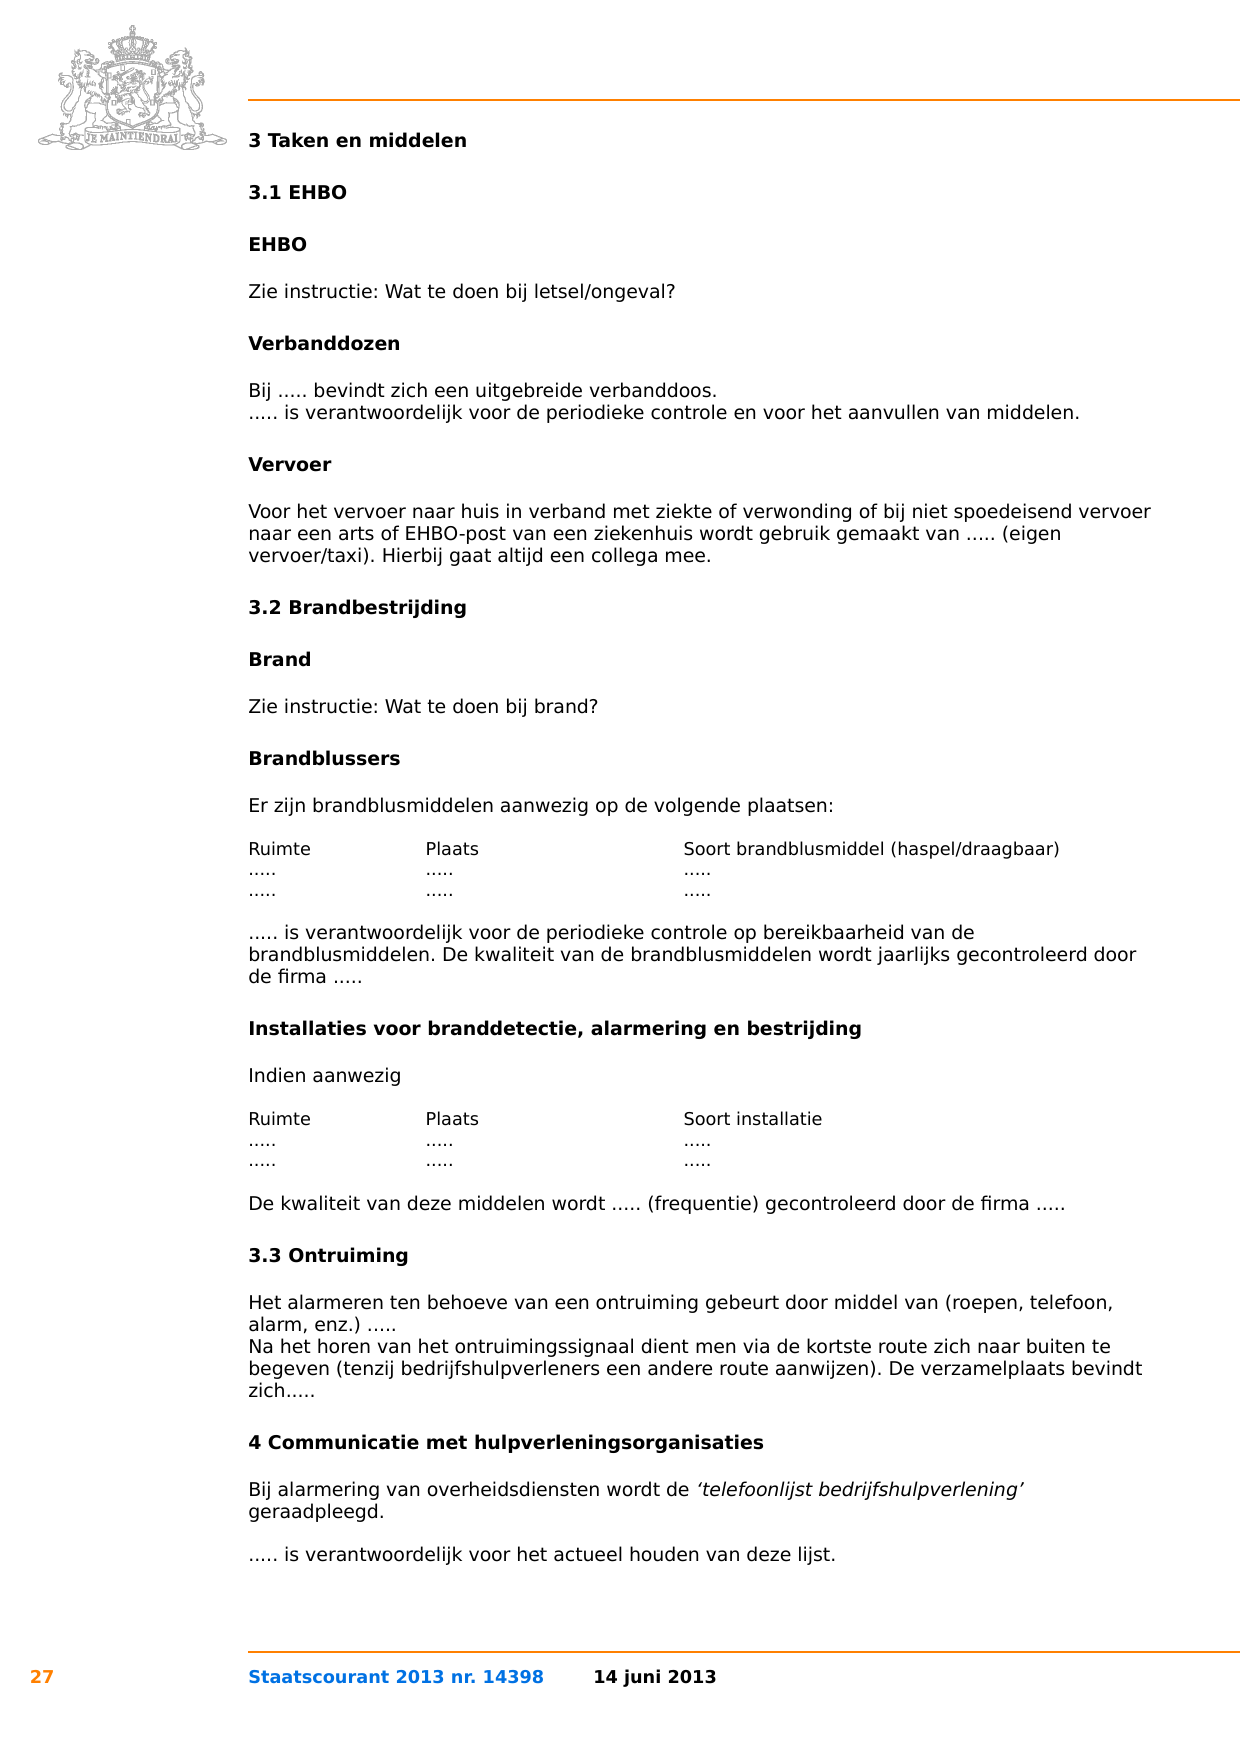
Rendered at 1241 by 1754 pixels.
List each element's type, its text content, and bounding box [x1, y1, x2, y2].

subtitle Installaties voor branddetectie, alarmering en bestrijding [248, 1018, 1163, 1040]
subtitle 3.2 Brandbestrijding [248, 597, 1163, 619]
text Indien aanwezig [248, 1065, 1163, 1087]
table_header Ruimte [248, 1109, 419, 1129]
table_header Ruimte [248, 839, 419, 859]
subtitle 4 Communicatie met hulpverleningsorganisaties [248, 1432, 1163, 1453]
text Het alarmeren ten behoeve van een ontruiming gebeurt door middel van (roepen, telefoon, alarm, enz.) ..... [248, 1292, 1163, 1336]
subtitle 3 Taken en middelen [248, 130, 1163, 152]
text ..... is verantwoordelijk voor de periodieke controle en voor het aanvullen van middelen. [248, 402, 1163, 424]
text Voor het vervoer naar huis in verband met ziekte of verwonding of bij niet spoedeisend vervoer naar een arts of EHBO-post van een ziekenhuis wordt gebruik gemaakt van ..... (eigen vervoer/taxi). Hierbij gaat altijd een collega mee. [248, 501, 1163, 567]
text Bij ..... bevindt zich een uitgebreide verbanddoos. [248, 380, 1163, 402]
subtitle 3.3 Ontruiming [248, 1245, 1163, 1267]
text Zie instructie: Wat te doen bij brand? [248, 696, 1163, 718]
table_cell ..... [419, 859, 677, 880]
table_cell ..... [248, 1130, 419, 1150]
table_cell ..... [248, 859, 419, 880]
table_cell ..... [419, 1150, 677, 1171]
text De kwaliteit van deze middelen wordt ..... (frequentie) gecontroleerd door de firma ..... [248, 1193, 1163, 1215]
table_cell ..... [678, 1130, 1163, 1150]
table_cell ..... [678, 859, 1163, 880]
subtitle Verbanddozen [248, 333, 1163, 355]
picture [38, 25, 227, 150]
table_cell ..... [419, 880, 677, 900]
subtitle Brandblussers [248, 748, 1163, 769]
table_header Soort brandblusmiddel (haspel/draagbaar) [678, 839, 1163, 859]
table_cell ..... [419, 1130, 677, 1150]
text ..... is verantwoordelijk voor de periodieke controle op bereikbaarheid van de brandblusmiddelen. De kwaliteit van de brandblusmiddelen wordt jaarlijks gecontroleerd door de firma ..... [248, 922, 1163, 988]
table_cell ..... [248, 880, 419, 900]
subtitle Brand [248, 649, 1163, 671]
subtitle EHBO [248, 234, 1163, 256]
text Bij alarmering van overheidsdiensten wordt de ‘telefoonlijst bedrijfshulpverlening’ geraadpleegd. [248, 1478, 1163, 1522]
text Na het horen van het ontruimingssignaal dient men via de kortste route zich naar buiten te begeven (tenzij bedrijfshulpverleners een andere route aanwijzen). De verzamelplaats bevindt zich..... [248, 1336, 1163, 1402]
table_cell ..... [248, 1150, 419, 1171]
subtitle 3.1 EHBO [248, 182, 1163, 204]
table_header Plaats [419, 839, 677, 859]
subtitle Vervoer [248, 454, 1163, 476]
table_header Plaats [419, 1109, 677, 1129]
table_cell ..... [678, 880, 1163, 900]
text ..... is verantwoordelijk voor het actueel houden van deze lijst. [248, 1544, 1163, 1566]
text Er zijn brandblusmiddelen aanwezig op de volgende plaatsen: [248, 794, 1163, 817]
table_cell ..... [678, 1150, 1163, 1171]
table_header Soort installatie [678, 1109, 1163, 1129]
text Zie instructie: Wat te doen bij letsel/ongeval? [248, 281, 1163, 303]
